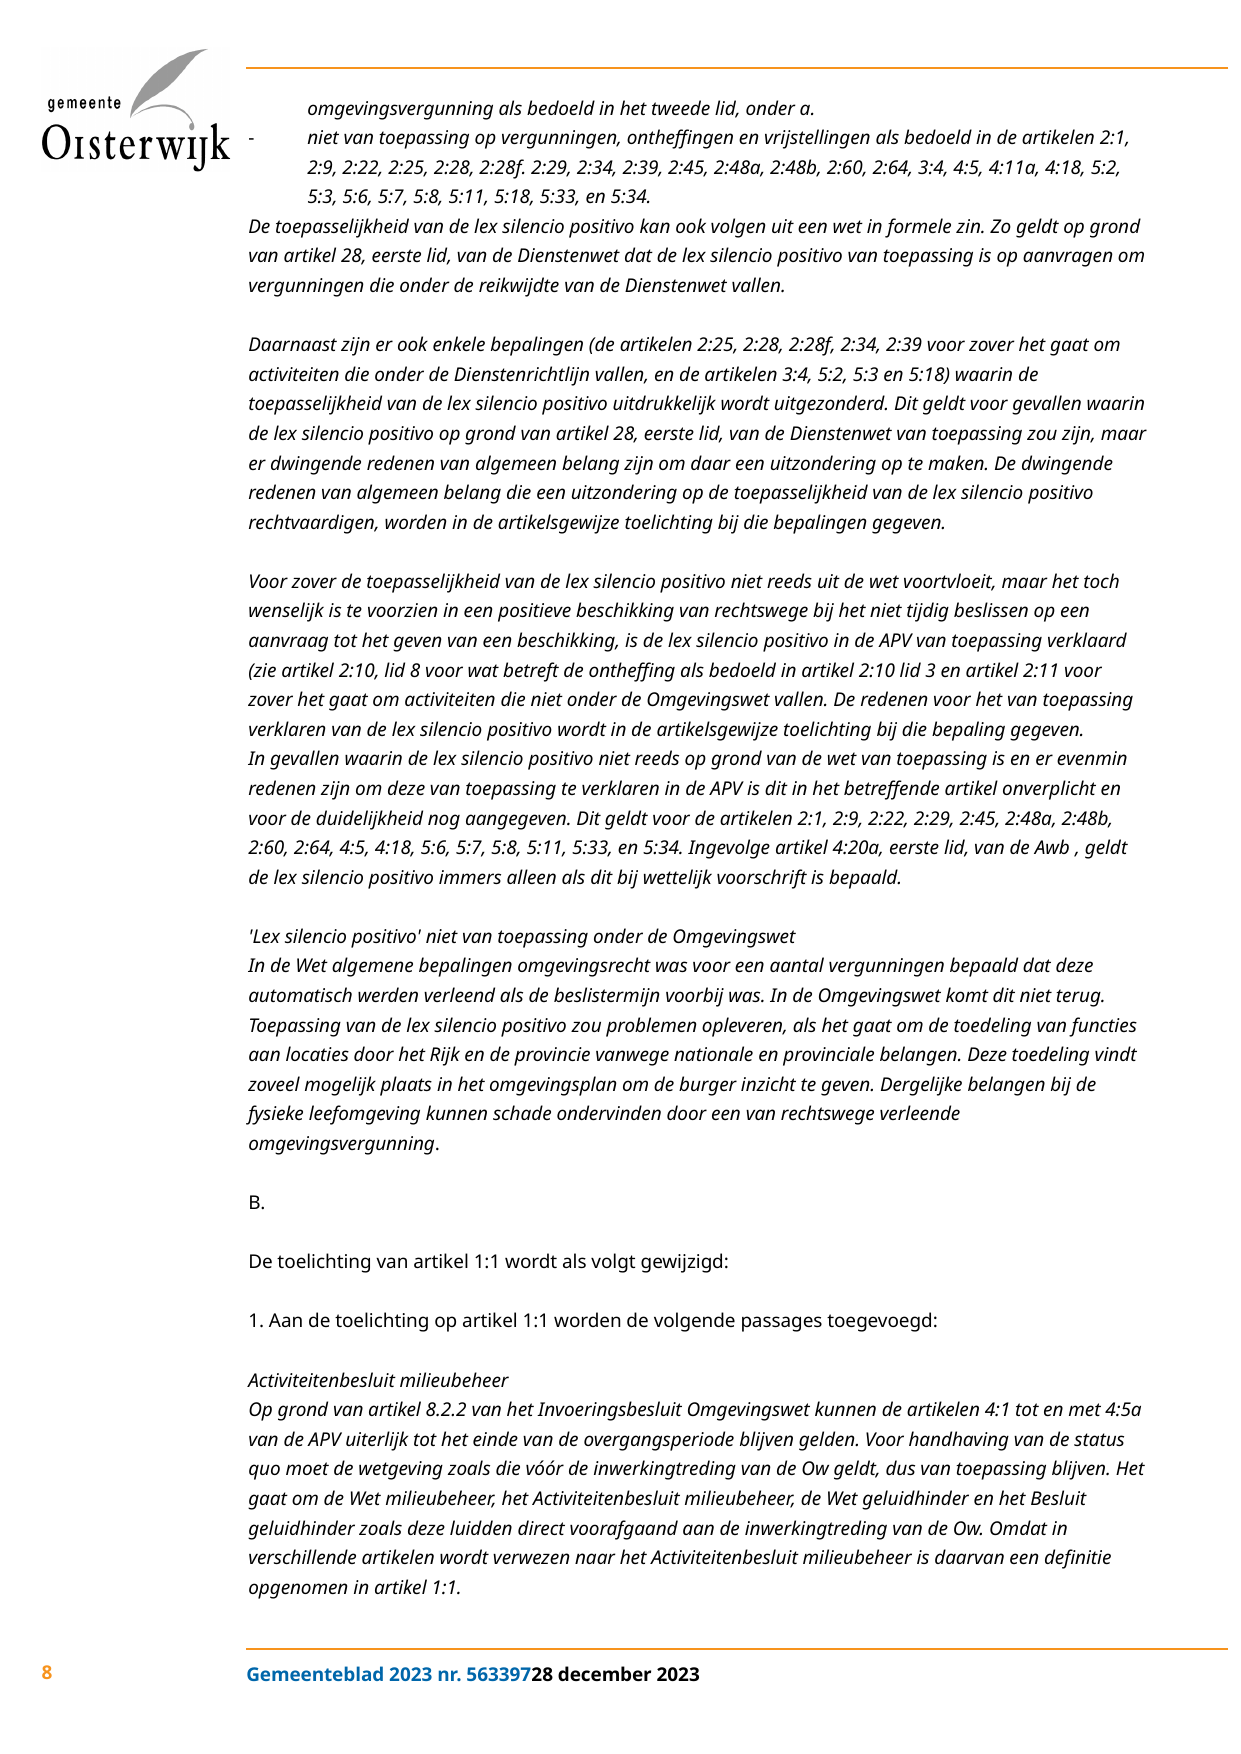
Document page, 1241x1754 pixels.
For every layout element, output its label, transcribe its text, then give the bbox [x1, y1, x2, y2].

text Op grond van artikel 8.2.2 van het Invoeringsbesluit Omgevingswet kunnen de artikelen 4:1 tot en met 4:5a van de APV uiterlijk tot het einde van de overgangsperiode blijven gelden. Voor handhaving van de status quo moet de wetgeving zoals die vóór de inwerkingtreding van de Ow geldt, dus van toepassing blijven. Het gaat om de Wet milieubeheer, het Activiteitenbesluit milieubeheer, de Wet geluidhinder en het Besluit geluidhinder zoals deze luidden direct voorafgaand aan de inwerkingtreding van de Ow. Omdat in verschillende artikelen wordt verwezen naar het Activiteitenbesluit milieubeheer is daarvan een definitie opgenomen in artikel 1:1. [248, 1396, 1152, 1600]
text 'Lex silencio positivo' niet van toepassing onder de Omgevingswet [248, 923, 1152, 949]
text De toelichting van artikel 1:1 wordt als volgt gewijzigd: [248, 1248, 1152, 1274]
text In de Wet algemene bepalingen omgevingsrecht was voor een aantal vergunningen bepaald dat deze automatisch werden verleend als de beslistermijn voorbij was. In de Omgevingswet komt dit niet terug. Toepassing van de lex silencio positivo zou problemen opleveren, als het gaat om de toedeling van functies aan locaties door het Rijk en de provincie vanwege nationale en provinciale belangen. Deze toedeling vindt zoveel mogelijk plaats in het omgevingsplan om de burger inzicht te geven. Dergelijke belangen bij de fysieke leefomgeving kunnen schade ondervinden door een van rechtswege verleende omgevingsvergunning. [248, 953, 1152, 1156]
list niet van toepassing op vergunningen, ontheffingen en vrijstellingen als bedoeld in de artikelen 2:1, 2:9, 2:22, 2:25, 2:28, 2:28f. 2:29, 2:34, 2:39, 2:45, 2:48a, 2:48b, 2:60, 2:64, 3:4, 4:5, 4:11a, 4:18, 5:2, 5:3, 5:6, 5:7, 5:8, 5:11, 5:18, 5:33, en 5:34. [248, 124, 1152, 209]
text Daarnaast zijn er ook enkele bepalingen (de artikelen 2:25, 2:28, 2:28f, 2:34, 2:39 voor zover het gaat om activiteiten die onder de Dienstenrichtlijn vallen, en de artikelen 3:4, 5:2, 5:3 en 5:18) waarin de toepasselijkheid van de lex silencio positivo uitdrukkelijk wordt uitgezonderd. Dit geldt voor gevallen waarin de lex silencio positivo op grond van artikel 28, eerste lid, van de Dienstenwet van toepassing zou zijn, maar er dwingende redenen van algemeen belang zijn om daar een uitzondering op te maken. De dwingende redenen van algemeen belang die een uitzondering op de toepasselijkheid van de lex silencio positivo rechtvaardigen, worden in de artikelsgewijze toelichting bij die bepalingen gegeven. [248, 331, 1152, 535]
text De toepasselijkheid van de lex silencio positivo kan ook volgen uit een wet in formele zin. Zo geldt op grond van artikel 28, eerste lid, van de Dienstenwet dat de lex silencio positivo van toepassing is op aanvragen om vergunningen die onder de reikwijdte van de Dienstenwet vallen. [248, 213, 1152, 298]
text Voor zover de toepasselijkheid van de lex silencio positivo niet reeds uit de wet voortvloeit, maar het toch wenselijk is te voorzien in een positieve beschikking van rechtswege bij het niet tijdig beslissen op een aanvraag tot het geven van een beschikking, is de lex silencio positivo in de APV van toepassing verklaard (zie artikel 2:10, lid 8 voor wat betreft de ontheffing als bedoeld in artikel 2:10 lid 3 en artikel 2:11 voor zover het gaat om activiteiten die niet onder de Omgevingswet vallen. De redenen voor het van toepassing verklaren van de lex silencio positivo wordt in de artikelsgewijze toelichting bij die bepaling gegeven. [248, 568, 1152, 742]
list omgevingsvergunning als bedoeld in het tweede lid, onder a. [248, 95, 1152, 121]
text 1. Aan de toelichting op artikel 1:1 worden de volgende passages toegevoegd: [248, 1308, 1152, 1333]
picture [41, 47, 231, 172]
text B. [248, 1189, 1152, 1215]
text In gevallen waarin de lex silencio positivo niet reeds op grond van de wet van toepassing is en er evenmin redenen zijn om deze van toepassing te verklaren in de APV is dit in het betreffende artikel onverplicht en voor de duidelijkheid nog aangegeven. Dit geldt voor de artikelen 2:1, 2:9, 2:22, 2:29, 2:45, 2:48a, 2:48b, 2:60, 2:64, 4:5, 4:18, 5:6, 5:7, 5:8, 5:11, 5:33, en 5:34. Ingevolge artikel 4:20a, eerste lid, van de Awb , geldt de lex silencio positivo immers alleen als dit bij wettelijk voorschrift is bepaald. [248, 746, 1152, 890]
text Activiteitenbesluit milieubeheer [248, 1367, 1152, 1393]
